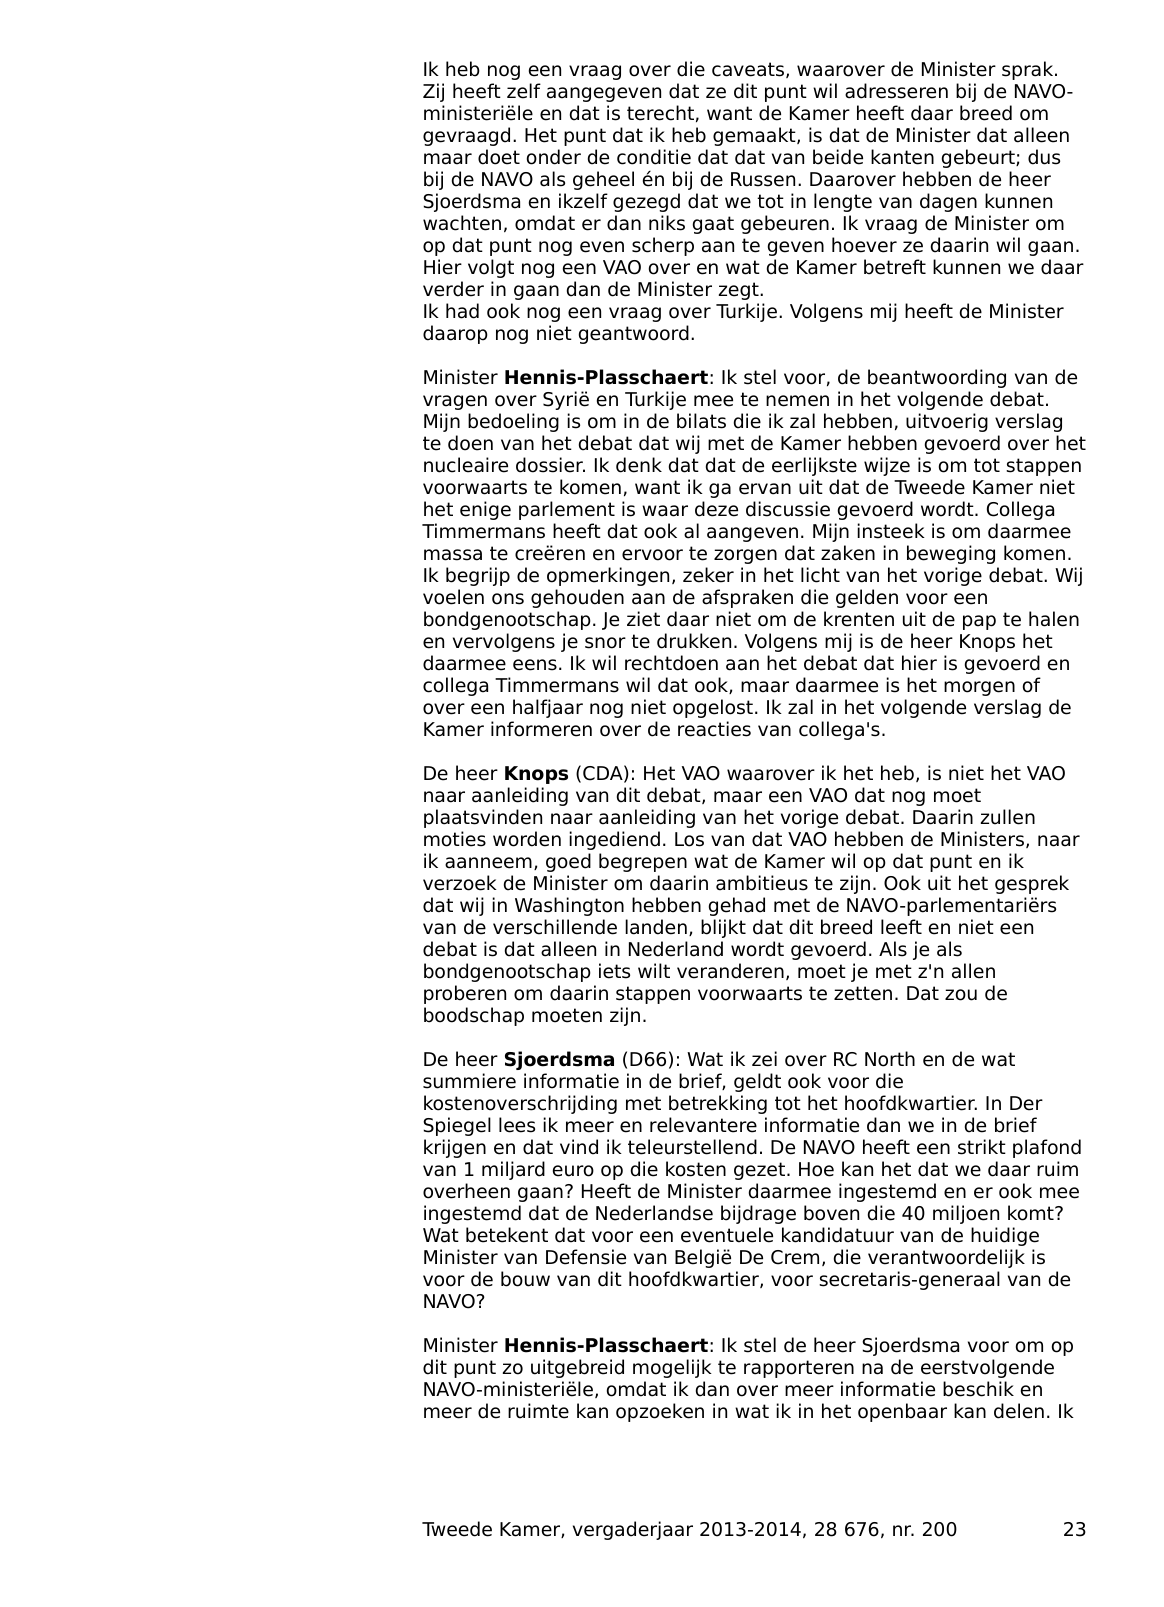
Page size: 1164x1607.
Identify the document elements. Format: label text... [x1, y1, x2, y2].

text Minister Hennis-Plasschaert: Ik stel de heer Sjoerdsma voor om op dit punt zo uitgebreid mogelijk te rapporteren na de eerstvolgende NAVO-ministeriële, omdat ik dan over meer informatie beschik en meer de ruimte kan opzoeken in wat ik in het openbaar kan delen. Ik [422, 1335, 1087, 1423]
text De heer Knops (CDA): Het VAO waarover ik het heb, is niet het VAO naar aanleiding van dit debat, maar een VAO dat nog moet plaatsvinden naar aanleiding van het vorige debat. Daarin zullen moties worden ingediend. Los van dat VAO hebben de Ministers, naar ik aanneem, goed begrepen wat de Kamer wil op dat punt en ik verzoek de Minister om daarin ambitieus te zijn. Ook uit het gesprek dat wij in Washington hebben gehad met de NAVO-parlementariërs van de verschillende landen, blijkt dat dit breed leeft en niet een debat is dat alleen in Nederland wordt gevoerd. Als je als bondgenootschap iets wilt veranderen, moet je met z'n allen proberen om daarin stappen voorwaarts te zetten. Dat zou de boodschap moeten zijn. [422, 763, 1087, 1027]
text Minister Hennis-Plasschaert: Ik stel voor, de beantwoording van de vragen over Syrië en Turkije mee te nemen in het volgende debat. Mijn bedoeling is om in de bilats die ik zal hebben, uitvoerig verslag te doen van het debat dat wij met de Kamer hebben gevoerd over het nucleaire dossier. Ik denk dat dat de eerlijkste wijze is om tot stappen voorwaarts te komen, want ik ga ervan uit dat de Tweede Kamer niet het enige parlement is waar deze discussie gevoerd wordt. Collega Timmermans heeft dat ook al aangeven. Mijn insteek is om daarmee massa te creëren en ervoor te zorgen dat zaken in beweging komen. Ik begrijp de opmerkingen, zeker in het licht van het vorige debat. Wij voelen ons gehouden aan de afspraken die gelden voor een bondgenootschap. Je ziet daar niet om de krenten uit de pap te halen en vervolgens je snor te drukken. Volgens mij is de heer Knops het daarmee eens. Ik wil rechtdoen aan het debat dat hier is gevoerd en collega Timmermans wil dat ook, maar daarmee is het morgen of over een halfjaar nog niet opgelost. Ik zal in het volgende verslag de Kamer informeren over de reacties van collega's. [422, 367, 1087, 741]
text De heer Sjoerdsma (D66): Wat ik zei over RC North en de wat summiere informatie in de brief, geldt ook voor die kostenoverschrijding met betrekking tot het hoofdkwartier. In Der Spiegel lees ik meer en relevantere informatie dan we in de brief krijgen en dat vind ik teleurstellend. De NAVO heeft een strikt plafond van 1 miljard euro op die kosten gezet. Hoe kan het dat we daar ruim overheen gaan? Heeft de Minister daarmee ingestemd en er ook mee ingestemd dat de Nederlandse bijdrage boven die 40 miljoen komt? Wat betekent dat voor een eventuele kandidatuur van de huidige Minister van Defensie van België De Crem, die verantwoordelijk is voor de bouw van dit hoofdkwartier, voor secretaris-generaal van de NAVO? [422, 1049, 1087, 1312]
text Ik heb nog een vraag over die caveats, waarover de Minister sprak. Zij heeft zelf aangegeven dat ze dit punt wil adresseren bij de NAVO-ministeriële en dat is terecht, want de Kamer heeft daar breed om gevraagd. Het punt dat ik heb gemaakt, is dat de Minister dat alleen maar doet onder de conditie dat dat van beide kanten gebeurt; dus bij de NAVO als geheel én bij de Russen. Daarover hebben de heer Sjoerdsma en ikzelf gezegd dat we tot in lengte van dagen kunnen wachten, omdat er dan niks gaat gebeuren. Ik vraag de Minister om op dat punt nog even scherp aan te geven hoever ze daarin wil gaan. Hier volgt nog een VAO over en wat de Kamer betreft kunnen we daar verder in gaan dan de Minister zegt. [422, 59, 1087, 301]
text Ik had ook nog een vraag over Turkije. Volgens mij heeft de Minister daarop nog niet geantwoord. [422, 301, 1087, 345]
